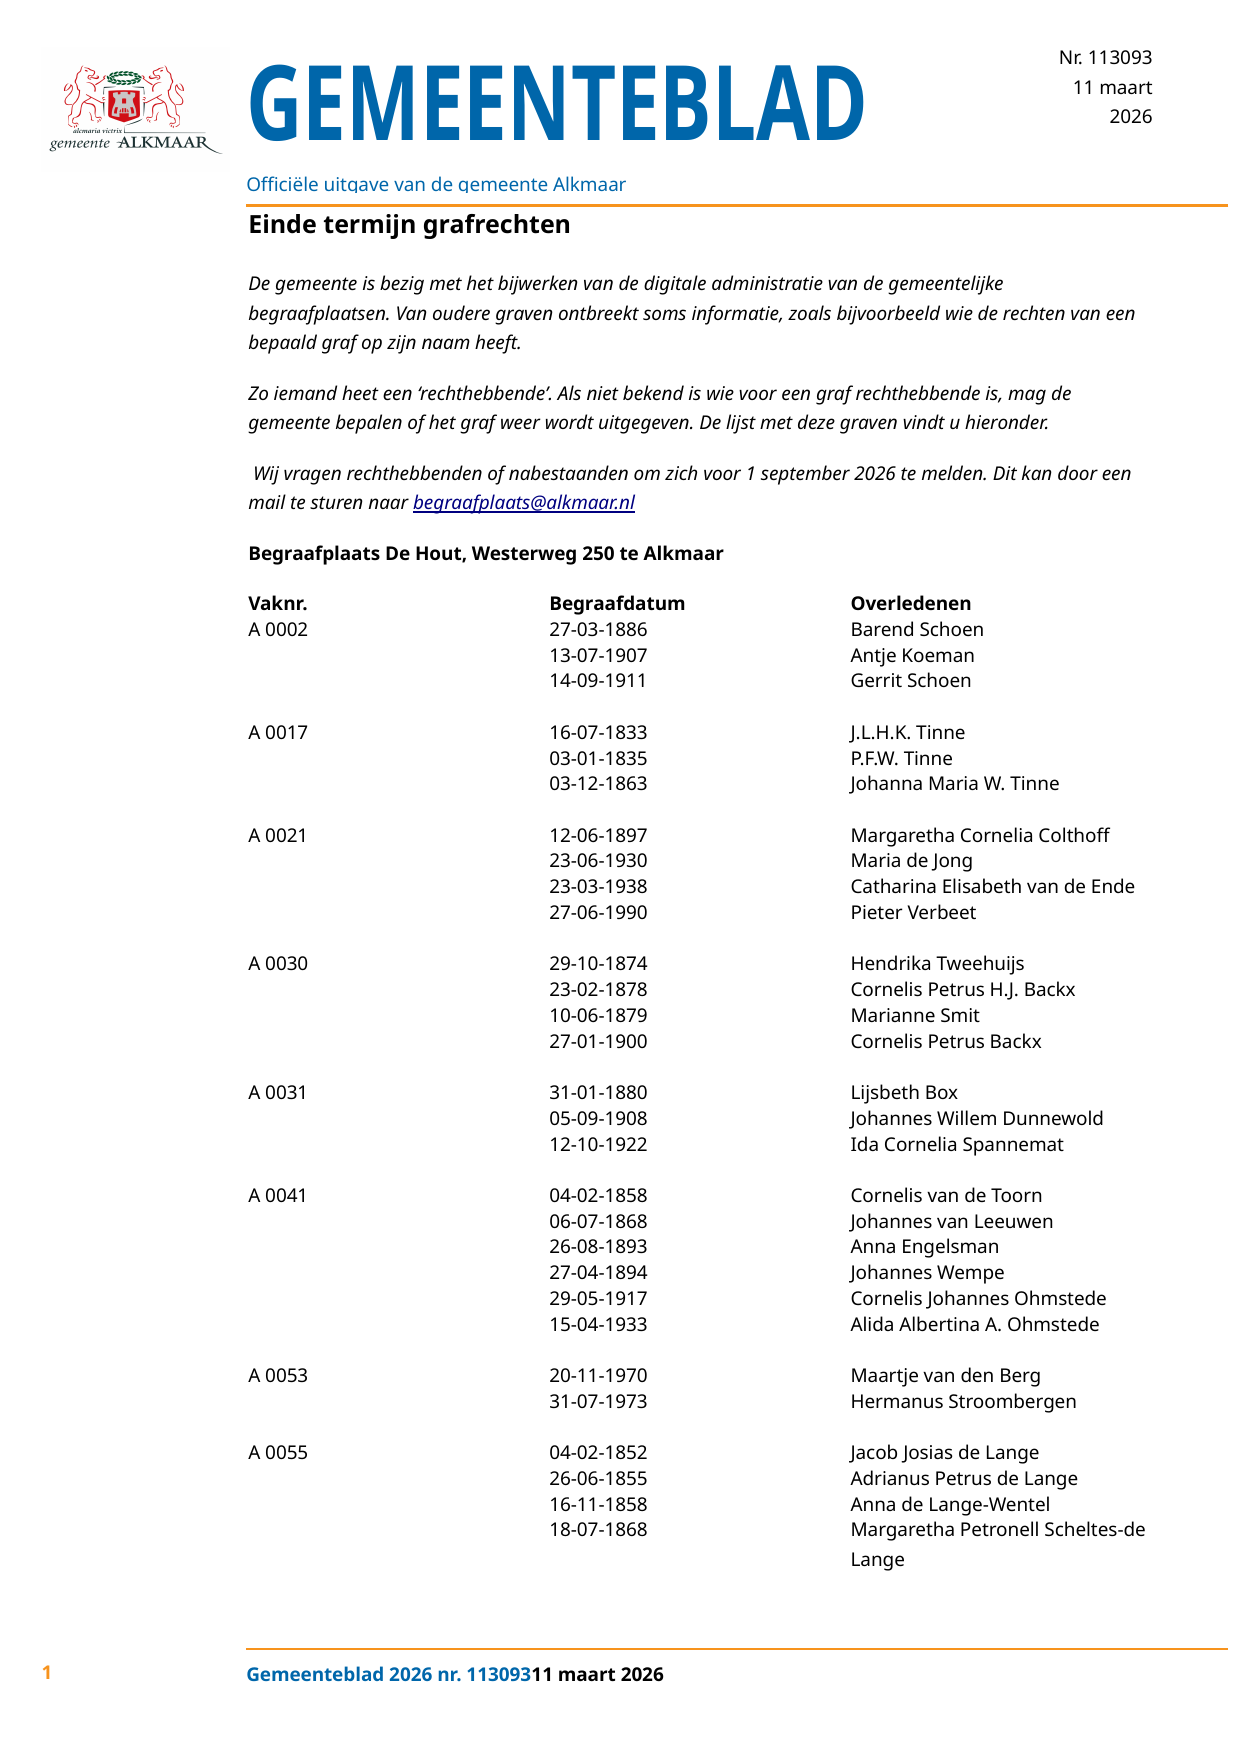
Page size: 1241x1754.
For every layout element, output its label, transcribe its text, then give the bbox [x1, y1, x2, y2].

table_cell 31-01-1880 [549, 1079, 850, 1105]
table_cell Margaretha Petronell Scheltes-de Lange [850, 1517, 1152, 1572]
text Wij vragen rechthebbenden of nabestaanden om zich voor 1 september 2026 te melden. Dit kan door een mail te sturen naar begraafplaats@alkmaar.nl [248, 460, 1152, 515]
table_cell 04-02-1858 [549, 1182, 850, 1208]
table_cell Ida Cornelia Spannemat [850, 1131, 1152, 1156]
table_cell [850, 1572, 1152, 1598]
table_cell [248, 1414, 549, 1439]
table_cell Hendrika Tweehuijs [850, 951, 1152, 976]
table_cell Barend Schoen [850, 616, 1152, 642]
table_cell 31-07-1973 [549, 1388, 850, 1414]
table_cell J.L.H.K. Tinne [850, 719, 1152, 745]
table_cell [248, 976, 549, 1002]
table_cell [248, 771, 549, 796]
table_cell 12-06-1897 [549, 822, 850, 848]
table_cell [850, 1156, 1152, 1182]
table_cell Gerrit Schoen [850, 668, 1152, 693]
text Einde termijn grafrechten [248, 207, 1152, 241]
table_cell 23-06-1930 [549, 848, 850, 873]
table_cell 12-10-1922 [549, 1131, 850, 1156]
table_cell A 0021 [248, 822, 549, 848]
table_cell [549, 1054, 850, 1079]
table_cell [549, 693, 850, 719]
table_cell 14-09-1911 [549, 668, 850, 693]
text Begraafplaats De Hout, Westerweg 250 te Alkmaar [248, 540, 1152, 566]
table_cell A 0017 [248, 719, 549, 745]
table_cell [248, 1259, 549, 1285]
table_cell [248, 1572, 549, 1598]
table_cell [248, 1234, 549, 1259]
table_cell 16-07-1833 [549, 719, 850, 745]
table_cell 27-04-1894 [549, 1259, 850, 1285]
table_cell [850, 925, 1152, 951]
table_cell 26-06-1855 [549, 1465, 850, 1491]
table_cell 15-04-1933 [549, 1311, 850, 1337]
table_cell [248, 1054, 549, 1079]
table_cell [850, 796, 1152, 822]
table_cell Maria de Jong [850, 848, 1152, 873]
table_cell [248, 1285, 549, 1311]
table_cell [248, 1388, 549, 1414]
table_cell 10-06-1879 [549, 1002, 850, 1028]
table_cell [248, 925, 549, 951]
table_cell Cornelis Petrus H.J. Backx [850, 976, 1152, 1002]
table_cell [549, 1156, 850, 1182]
table_cell 03-01-1835 [549, 745, 850, 771]
table_cell A 0055 [248, 1440, 549, 1465]
table_cell 05-09-1908 [549, 1105, 850, 1131]
table_cell 03-12-1863 [549, 771, 850, 796]
table_cell [850, 693, 1152, 719]
table_cell Adrianus Petrus de Lange [850, 1465, 1152, 1491]
table_cell [248, 1156, 549, 1182]
table_cell Johannes Willem Dunnewold [850, 1105, 1152, 1131]
table_cell 18-07-1868 [549, 1517, 850, 1572]
table_cell A 0031 [248, 1079, 549, 1105]
table_cell 06-07-1868 [549, 1208, 850, 1234]
table_cell [248, 668, 549, 693]
table_cell 27-03-1886 [549, 616, 850, 642]
table_cell [549, 796, 850, 822]
text Zo iemand heet een ‘rechthebbende’. Als niet bekend is wie voor een graf rechthebbende is, mag de gemeente bepalen of het graf weer wordt uitgegeven. De lijst met deze graven vindt u hieronder. [248, 380, 1152, 435]
table_cell [248, 848, 549, 873]
table_cell [248, 1105, 549, 1131]
table_header Overledenen [850, 590, 1152, 616]
table_cell Jacob Josias de Lange [850, 1440, 1152, 1465]
table_cell Johanna Maria W. Tinne [850, 771, 1152, 796]
picture [41, 47, 231, 172]
table_cell Lijsbeth Box [850, 1079, 1152, 1105]
table_cell [248, 899, 549, 925]
table_cell [850, 1054, 1152, 1079]
table_cell [850, 1414, 1152, 1439]
table_cell Hermanus Stroombergen [850, 1388, 1152, 1414]
table_cell Anna de Lange-Wentel [850, 1491, 1152, 1517]
table_cell [248, 1517, 549, 1572]
table_cell 29-05-1917 [549, 1285, 850, 1311]
table_cell [248, 1311, 549, 1337]
table_cell A 0041 [248, 1182, 549, 1208]
table_cell [248, 693, 549, 719]
table_cell 13-07-1907 [549, 642, 850, 668]
table_cell [248, 1491, 549, 1517]
table_cell [248, 1131, 549, 1156]
table_cell [248, 796, 549, 822]
table_cell [248, 642, 549, 668]
table_cell Cornelis van de Toorn [850, 1182, 1152, 1208]
table_cell 27-06-1990 [549, 899, 850, 925]
table_cell Maartje van den Berg [850, 1362, 1152, 1388]
table_cell Pieter Verbeet [850, 899, 1152, 925]
table_cell [248, 745, 549, 771]
text De gemeente is bezig met het bijwerken van de digitale administratie van de gemeentelijke begraafplaatsen. Van oudere graven ontbreekt soms informatie, zoals bijvoorbeeld wie de rechten van een bepaald graf op zijn naam heeft. [248, 270, 1152, 355]
table_cell Marianne Smit [850, 1002, 1152, 1028]
table_cell 29-10-1874 [549, 951, 850, 976]
table_cell [549, 1414, 850, 1439]
table_cell 04-02-1852 [549, 1440, 850, 1465]
table_cell Cornelis Petrus Backx [850, 1028, 1152, 1053]
table_cell Alida Albertina A. Ohmstede [850, 1311, 1152, 1337]
table_cell [248, 1465, 549, 1491]
table_cell [248, 1028, 549, 1053]
table_cell 27-01-1900 [549, 1028, 850, 1053]
table_cell 26-08-1893 [549, 1234, 850, 1259]
table_cell [248, 874, 549, 899]
table_header Vaknr. [248, 590, 549, 616]
table_cell Antje Koeman [850, 642, 1152, 668]
table_cell [549, 1337, 850, 1362]
table_cell [549, 1572, 850, 1598]
table_cell [850, 1337, 1152, 1362]
table_cell Catharina Elisabeth van de Ende [850, 874, 1152, 899]
table_cell [549, 925, 850, 951]
table_cell Margaretha Cornelia Colthoff [850, 822, 1152, 848]
table_cell [248, 1208, 549, 1234]
table_cell Anna Engelsman [850, 1234, 1152, 1259]
table_cell 16-11-1858 [549, 1491, 850, 1517]
table_cell A 0053 [248, 1362, 549, 1388]
table_cell [248, 1337, 549, 1362]
table_cell A 0030 [248, 951, 549, 976]
table_cell Johannes van Leeuwen [850, 1208, 1152, 1234]
table_cell Johannes Wempe [850, 1259, 1152, 1285]
table_cell 23-03-1938 [549, 874, 850, 899]
table_cell P.F.W. Tinne [850, 745, 1152, 771]
table_cell 23-02-1878 [549, 976, 850, 1002]
table_cell A 0002 [248, 616, 549, 642]
table_cell [248, 1002, 549, 1028]
table_header Begraafdatum [549, 590, 850, 616]
table_cell 20-11-1970 [549, 1362, 850, 1388]
table_cell Cornelis Johannes Ohmstede [850, 1285, 1152, 1311]
